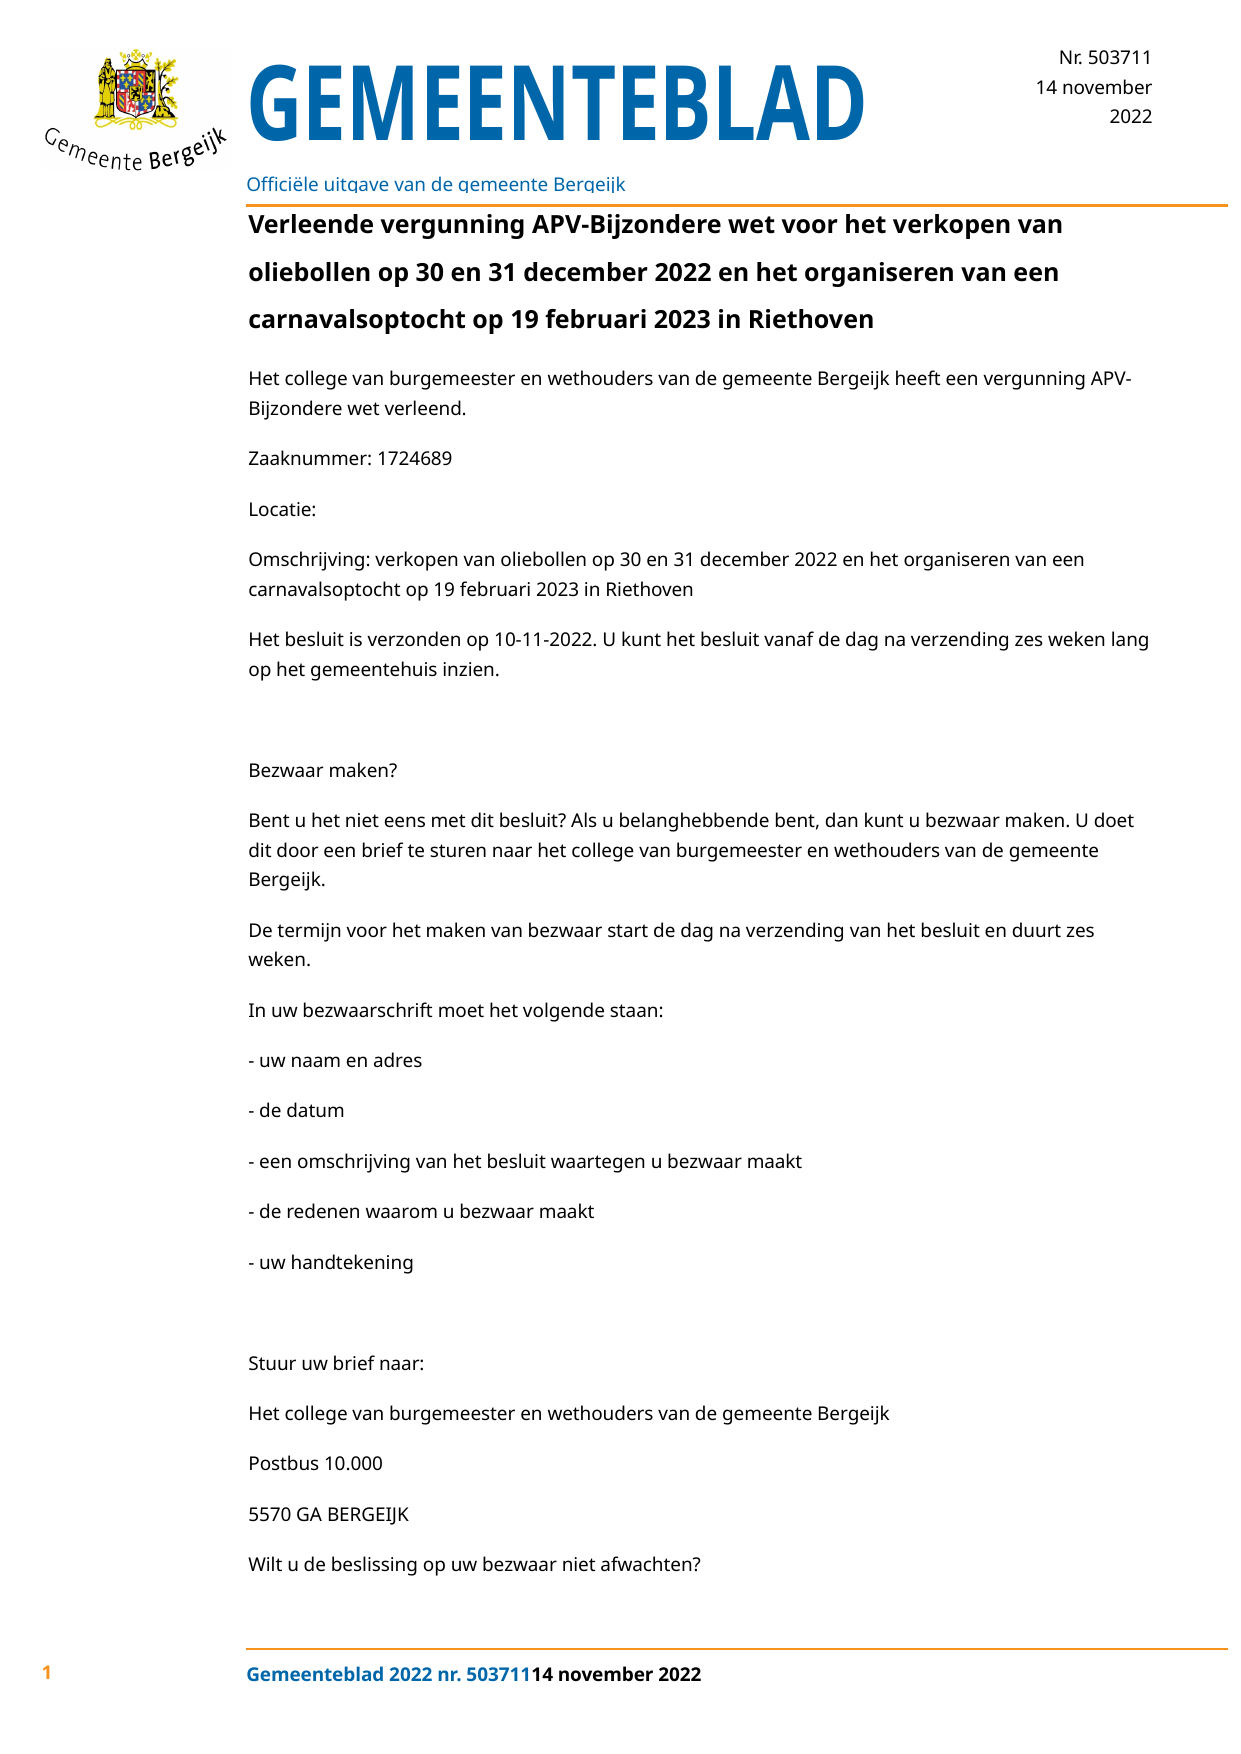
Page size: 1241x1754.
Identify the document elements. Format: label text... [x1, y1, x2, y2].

text De termijn voor het maken van bezwaar start de dag na verzending van het besluit en duurt zes weken. [248, 917, 1152, 972]
text Postbus 10.000 [248, 1451, 1152, 1476]
text - uw handtekening [248, 1249, 1152, 1274]
text In uw bezwaarschrift moet het volgende staan: [248, 997, 1152, 1022]
text Verleende vergunning APV-Bijzondere wet voor het verkopen van oliebollen op 30 en 31 december 2022 en het organiseren van een carnavalsoptocht op 19 februari 2023 in Riethoven [248, 207, 1152, 336]
text Bent u het niet eens met dit besluit? Als u belanghebbende bent, dan kunt u bezwaar maken. U doet dit door een brief te sturen naar het college van burgemeester en wethouders van de gemeente Bergeijk. [248, 807, 1152, 892]
text - de redenen waarom u bezwaar maakt [248, 1198, 1152, 1224]
text Het besluit is verzonden op 10-11-2022. U kunt het besluit vanaf de dag na verzending zes weken lang op het gemeentehuis inzien. [248, 626, 1152, 682]
text Wilt u de beslissing op uw bezwaar niet afwachten? [248, 1551, 1152, 1577]
text 5570 GA BERGEIJK [248, 1501, 1152, 1527]
text Het college van burgemeester en wethouders van de gemeente Bergeijk heeft een vergunning APV-Bijzondere wet verleend. [248, 366, 1152, 421]
text Locatie: [248, 496, 1152, 522]
text - de datum [248, 1098, 1152, 1123]
text Omschrijving: verkopen van oliebollen op 30 en 31 december 2022 en het organiseren van een carnavalsoptocht op 19 februari 2023 in Riethoven [248, 546, 1152, 602]
text - een omschrijving van het besluit waartegen u bezwaar maakt [248, 1148, 1152, 1174]
text Zaaknummer: 1724689 [248, 446, 1152, 471]
text Het college van burgemeester en wethouders van de gemeente Bergeijk [248, 1400, 1152, 1426]
text - uw naam en adres [248, 1047, 1152, 1073]
picture [41, 47, 231, 172]
text Bezwaar maken? [248, 757, 1152, 782]
text Stuur uw brief naar: [248, 1350, 1152, 1375]
